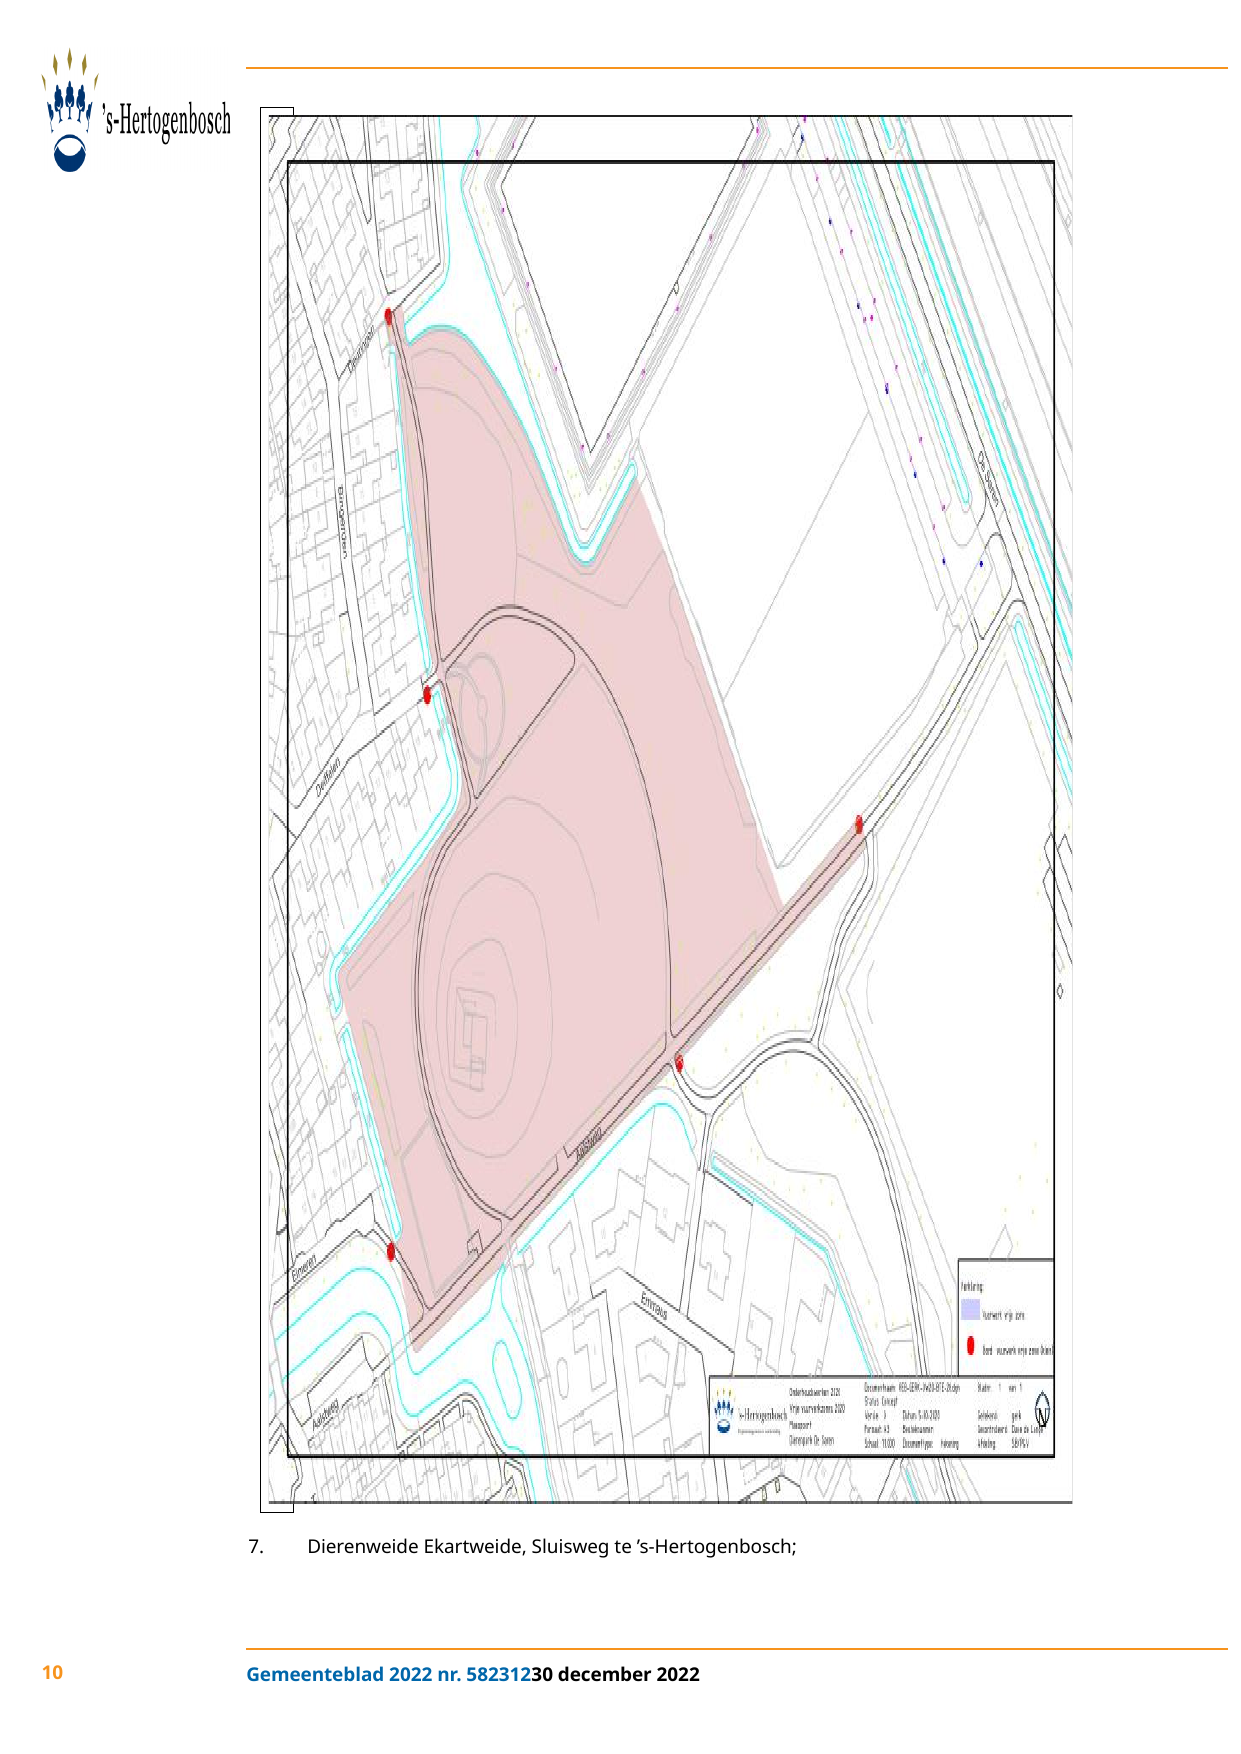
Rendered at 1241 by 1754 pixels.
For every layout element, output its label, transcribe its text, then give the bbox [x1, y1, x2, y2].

picture [41, 47, 231, 172]
list Dierenweide Ekartweide, Sluisweg te ’s-Hertogenbosch; [248, 1534, 1152, 1559]
picture [268, 115, 1073, 1504]
